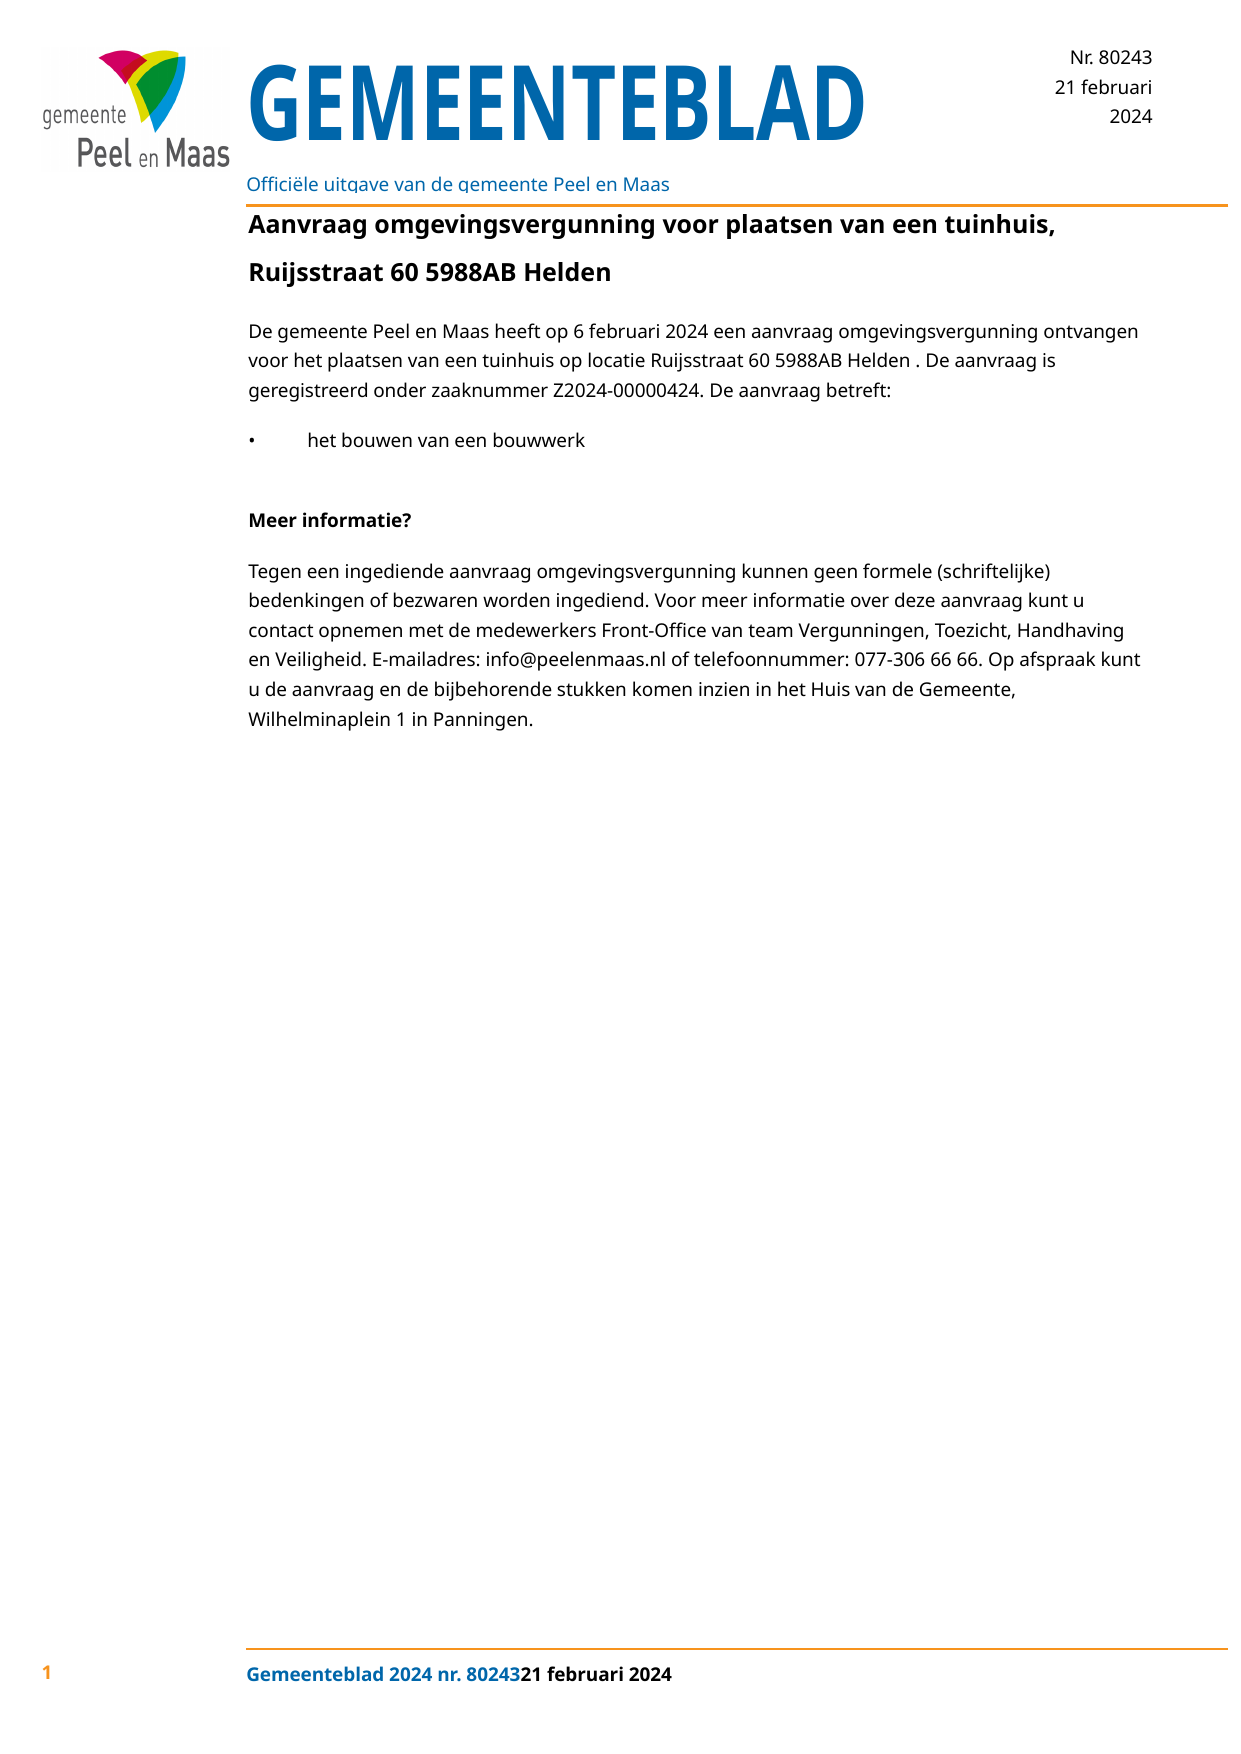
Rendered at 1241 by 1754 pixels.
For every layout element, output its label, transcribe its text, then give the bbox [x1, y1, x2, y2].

text Tegen een ingediende aanvraag omgevingsvergunning kunnen geen formele (schriftelijke) bedenkingen of bezwaren worden ingediend. Voor meer informatie over deze aanvraag kunt u contact opnemen met de medewerkers Front-Office van team Vergunningen, Toezicht, Handhaving en Veiligheid. E-mailadres: info@peelenmaas.nl of telefoonnummer: 077-306 66 66. Op afspraak kunt u de aanvraag en de bijbehorende stukken komen inzien in het Huis van de Gemeente, Wilhelminaplein 1 in Panningen. [248, 558, 1152, 732]
text Aanvraag omgevingsvergunning voor plaatsen van een tuinhuis, Ruijsstraat 60 5988AB Helden [248, 207, 1152, 288]
list het bouwen van een bouwwerk [248, 427, 1152, 453]
text De gemeente Peel en Maas heeft op 6 februari 2024 een aanvraag omgevingsvergunning ontvangen voor het plaatsen van een tuinhuis op locatie Ruijsstraat 60 5988AB Helden . De aanvraag is geregistreerd onder zaaknummer Z2024-00000424. De aanvraag betreft: [248, 318, 1152, 403]
text Meer informatie? [248, 507, 1152, 533]
picture [41, 47, 231, 172]
